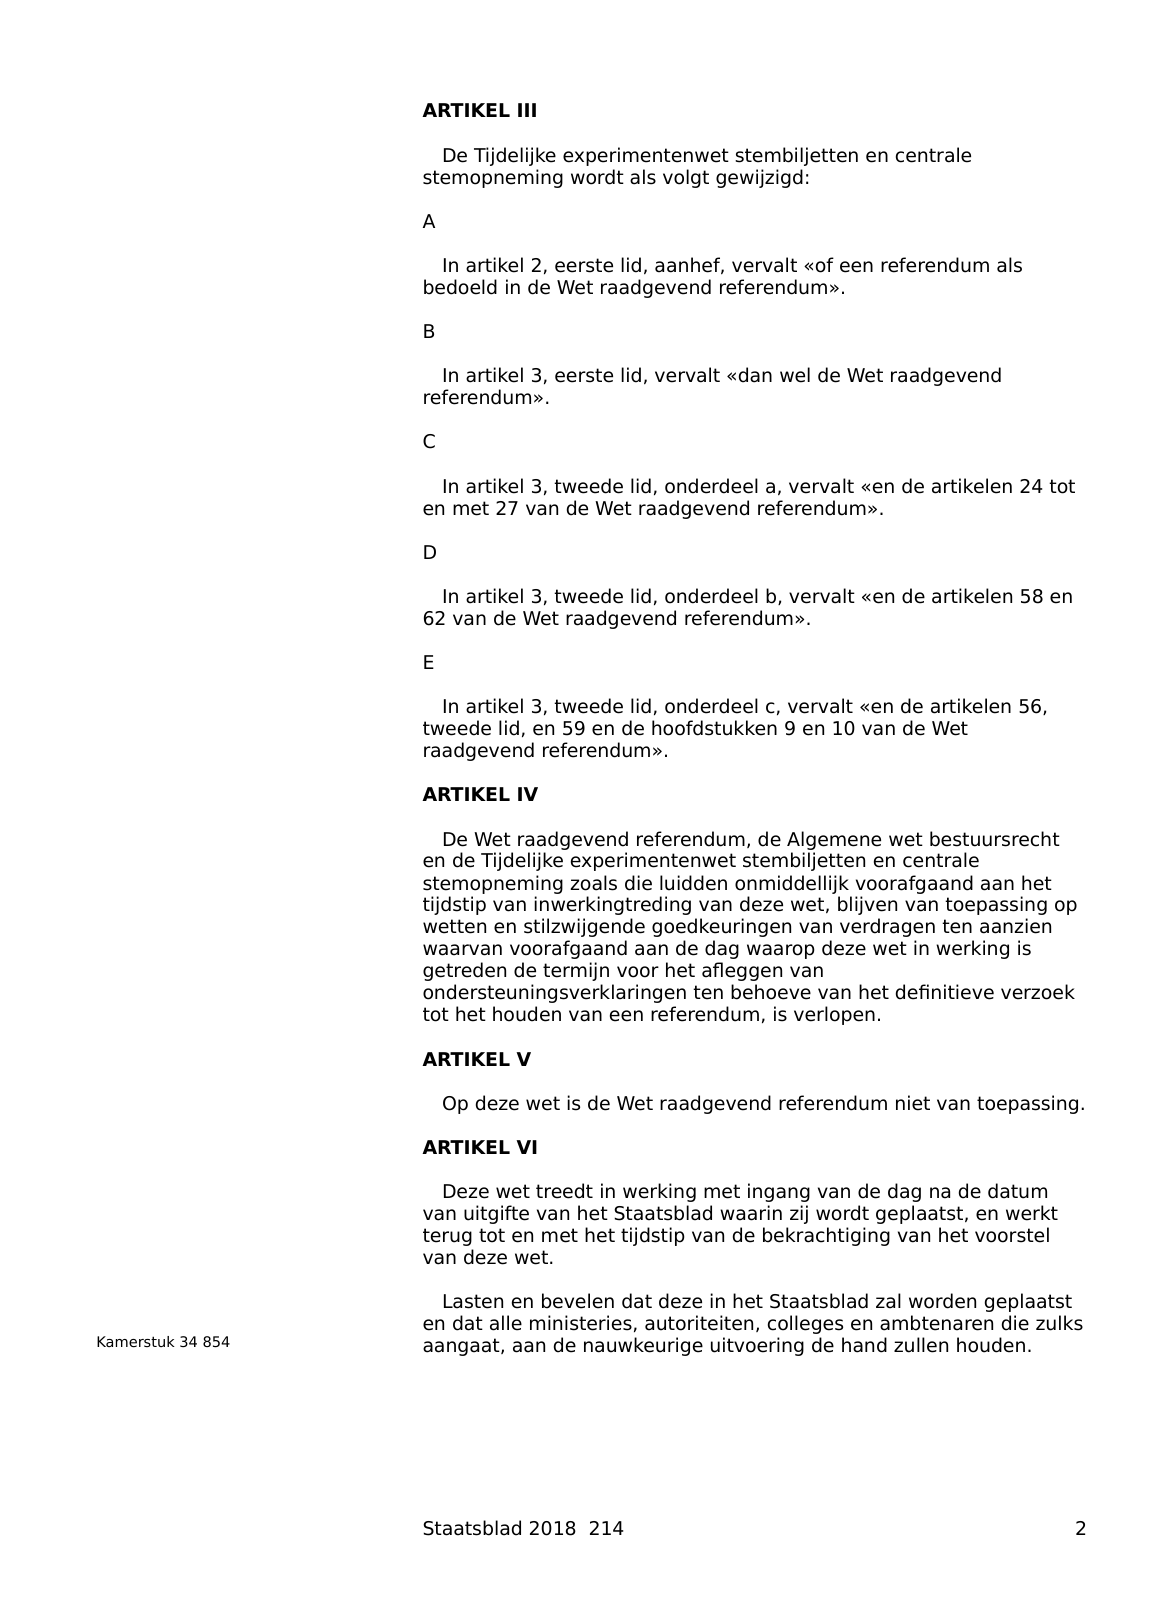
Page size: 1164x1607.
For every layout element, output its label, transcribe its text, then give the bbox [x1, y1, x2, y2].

text E [422, 652, 1087, 674]
text In artikel 3, tweede lid, onderdeel b, vervalt «en de artikelen 58 en 62 van de Wet raadgevend referendum». [422, 586, 1087, 630]
text A [422, 211, 1087, 233]
text In artikel 3, eerste lid, vervalt «dan wel de Wet raadgevend referendum». [422, 365, 1087, 409]
subtitle ARTIKEL V [422, 1048, 1087, 1070]
text De Wet raadgevend referendum, de Algemene wet bestuursrecht en de Tijdelijke experimentenwet stembiljetten en centrale stemopneming zoals die luidden onmiddellijk voorafgaand aan het tijdstip van inwerkingtreding van deze wet, blijven van toepassing op wetten en stilzwijgende goedkeuringen van verdragen ten aanzien waarvan voorafgaand aan de dag waarop deze wet in werking is getreden de termijn voor het afleggen van ondersteuningsverklaringen ten behoeve van het definitieve verzoek tot het houden van een referendum, is verlopen. [422, 828, 1087, 1026]
text In artikel 3, tweede lid, onderdeel a, vervalt «en de artikelen 24 tot en met 27 van de Wet raadgevend referendum». [422, 476, 1087, 519]
text Op deze wet is de Wet raadgevend referendum niet van toepassing. [422, 1093, 1087, 1114]
text B [422, 321, 1087, 343]
text Deze wet treedt in werking met ingang van de dag na de datum van uitgifte van het Staatsblad waarin zij wordt geplaatst, en werkt terug tot en met het tijdstip van de bekrachtiging van het voorstel van deze wet. [422, 1181, 1087, 1269]
subtitle ARTIKEL IV [422, 784, 1087, 806]
subtitle ARTIKEL III [422, 100, 1087, 122]
text In artikel 2, eerste lid, aanhef, vervalt «of een referendum als bedoeld in de Wet raadgevend referendum». [422, 255, 1087, 299]
text C [422, 431, 1087, 453]
text D [422, 542, 1087, 564]
text De Tijdelijke experimentenwet stembiljetten en centrale stemopneming wordt als volgt gewijzigd: [422, 144, 1087, 188]
subtitle ARTIKEL VI [422, 1137, 1087, 1159]
text In artikel 3, tweede lid, onderdeel c, vervalt «en de artikelen 56, tweede lid, en 59 en de hoofdstukken 9 en 10 van de Wet raadgevend referendum». [422, 696, 1087, 762]
text Lasten en bevelen dat deze in het Staatsblad zal worden geplaatst en dat alle ministeries, autoriteiten, colleges en ambtenaren die zulks aangaat, aan de nauwkeurige uitvoering de hand zullen houden. [422, 1291, 1087, 1357]
text Kamerstuk 34 854 [77, 1334, 396, 1351]
